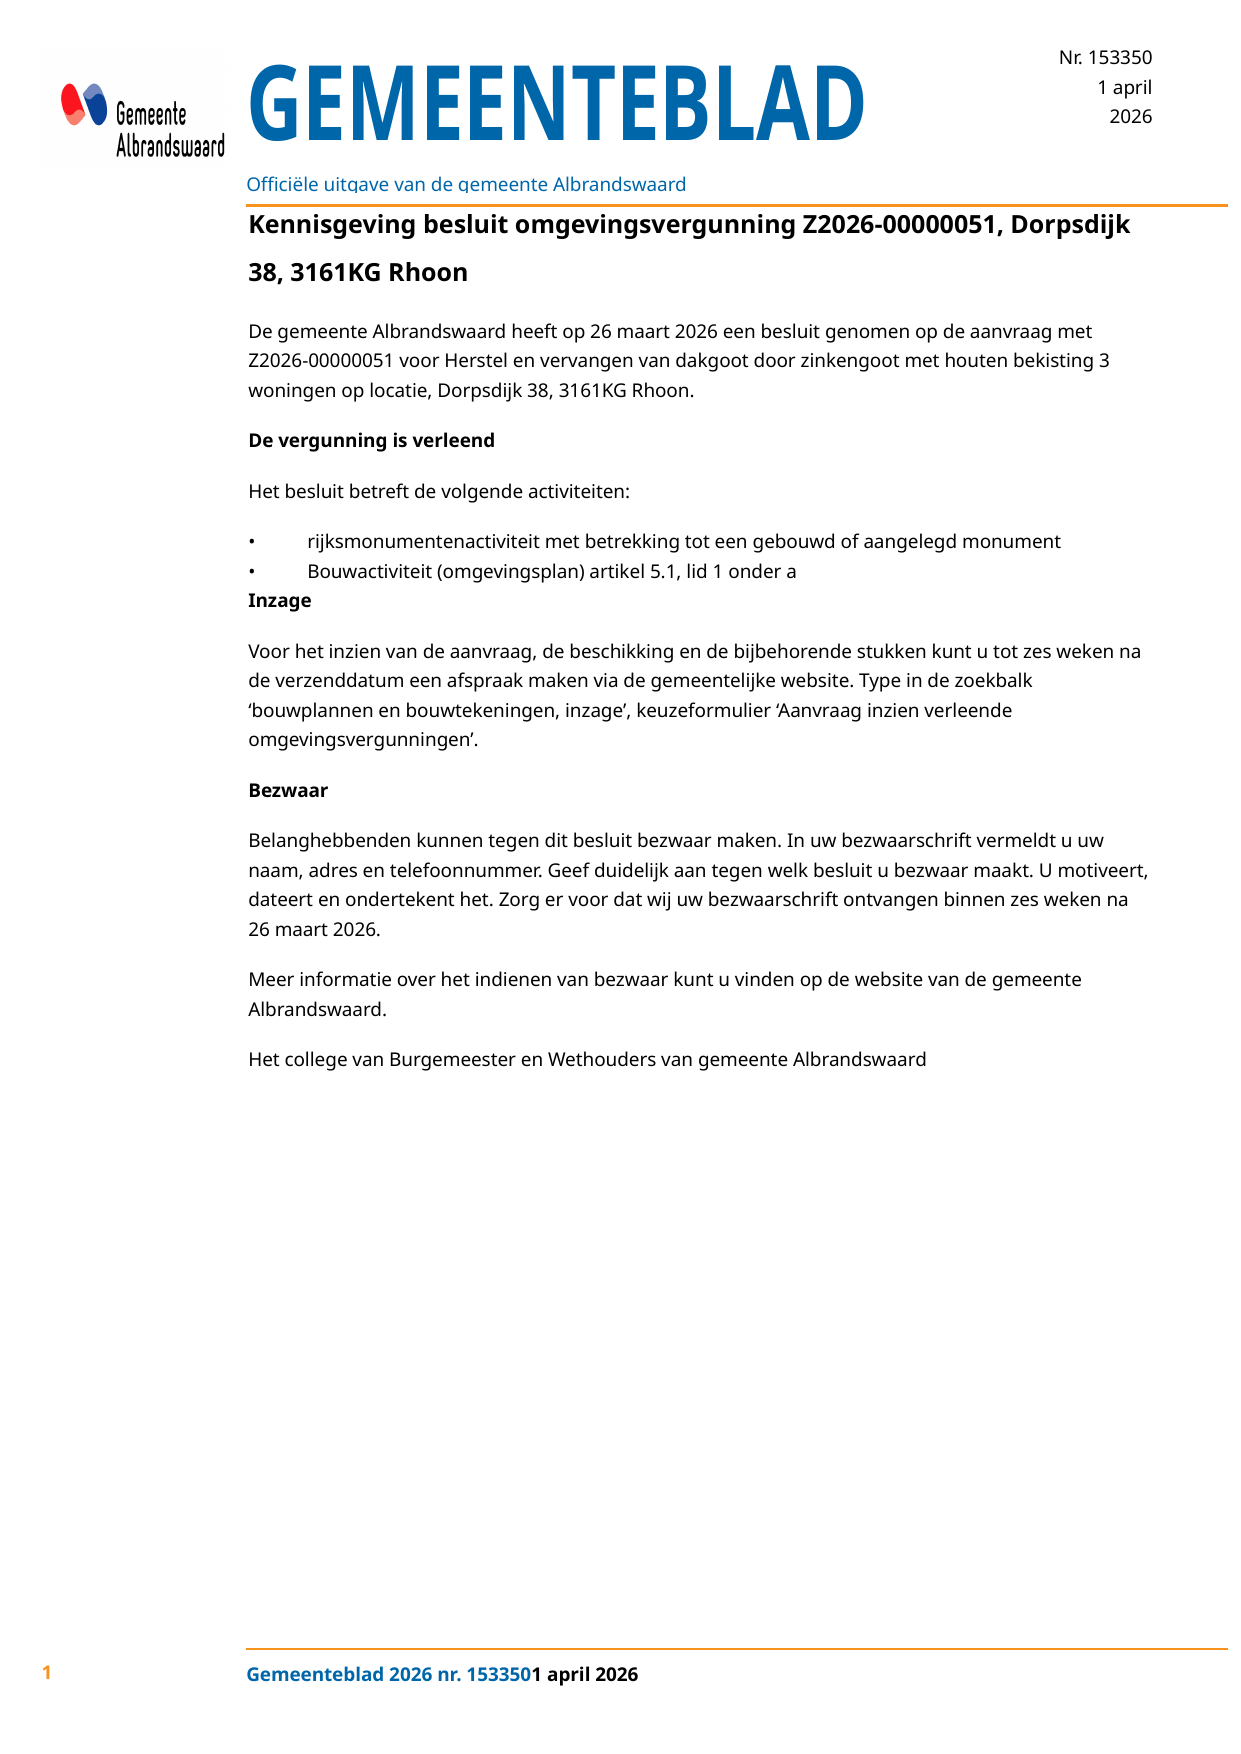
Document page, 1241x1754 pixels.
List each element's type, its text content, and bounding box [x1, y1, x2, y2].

text De gemeente Albrandswaard heeft op 26 maart 2026 een besluit genomen op de aanvraag met Z2026-00000051 voor Herstel en vervangen van dakgoot door zinkengoot met houten bekisting 3 woningen op locatie, Dorpsdijk 38, 3161KG Rhoon. [248, 318, 1152, 403]
text Inzage [248, 587, 1152, 613]
text Meer informatie over het indienen van bezwaar kunt u vinden op de website van de gemeente Albrandswaard. [248, 967, 1152, 1022]
text De vergunning is verleend [248, 427, 1152, 453]
text Bezwaar [248, 777, 1152, 803]
text Belanghebbenden kunnen tegen dit besluit bezwaar maken. In uw bezwaarschrift vermeldt u uw naam, adres en telefoonnummer. Geef duidelijk aan tegen welk besluit u bezwaar maakt. U motiveert, dateert en ondertekent het. Zorg er voor dat wij uw bezwaarschrift ontvangen binnen zes weken na 26 maart 2026. [248, 827, 1152, 942]
text Kennisgeving besluit omgevingsvergunning Z2026-00000051, Dorpsdijk 38, 3161KG Rhoon [248, 207, 1152, 288]
list rijksmonumentenactiviteit met betrekking tot een gebouwd of aangelegd monument [248, 528, 1152, 554]
text Voor het inzien van de aanvraag, de beschikking en de bijbehorende stukken kunt u tot zes weken na de verzenddatum een afspraak maken via de gemeentelijke website. Type in de zoekbalk ‘bouwplannen en bouwtekeningen, inzage’, keuzeformulier ‘Aanvraag inzien verleende omgevingsvergunningen’. [248, 638, 1152, 752]
list Bouwactiviteit (omgevingsplan) artikel 5.1, lid 1 onder a [248, 558, 1152, 584]
picture [41, 47, 231, 172]
text Het besluit betreft de volgende activiteiten: [248, 478, 1152, 504]
text Het college van Burgemeester en Wethouders van gemeente Albrandswaard [248, 1047, 1152, 1072]
